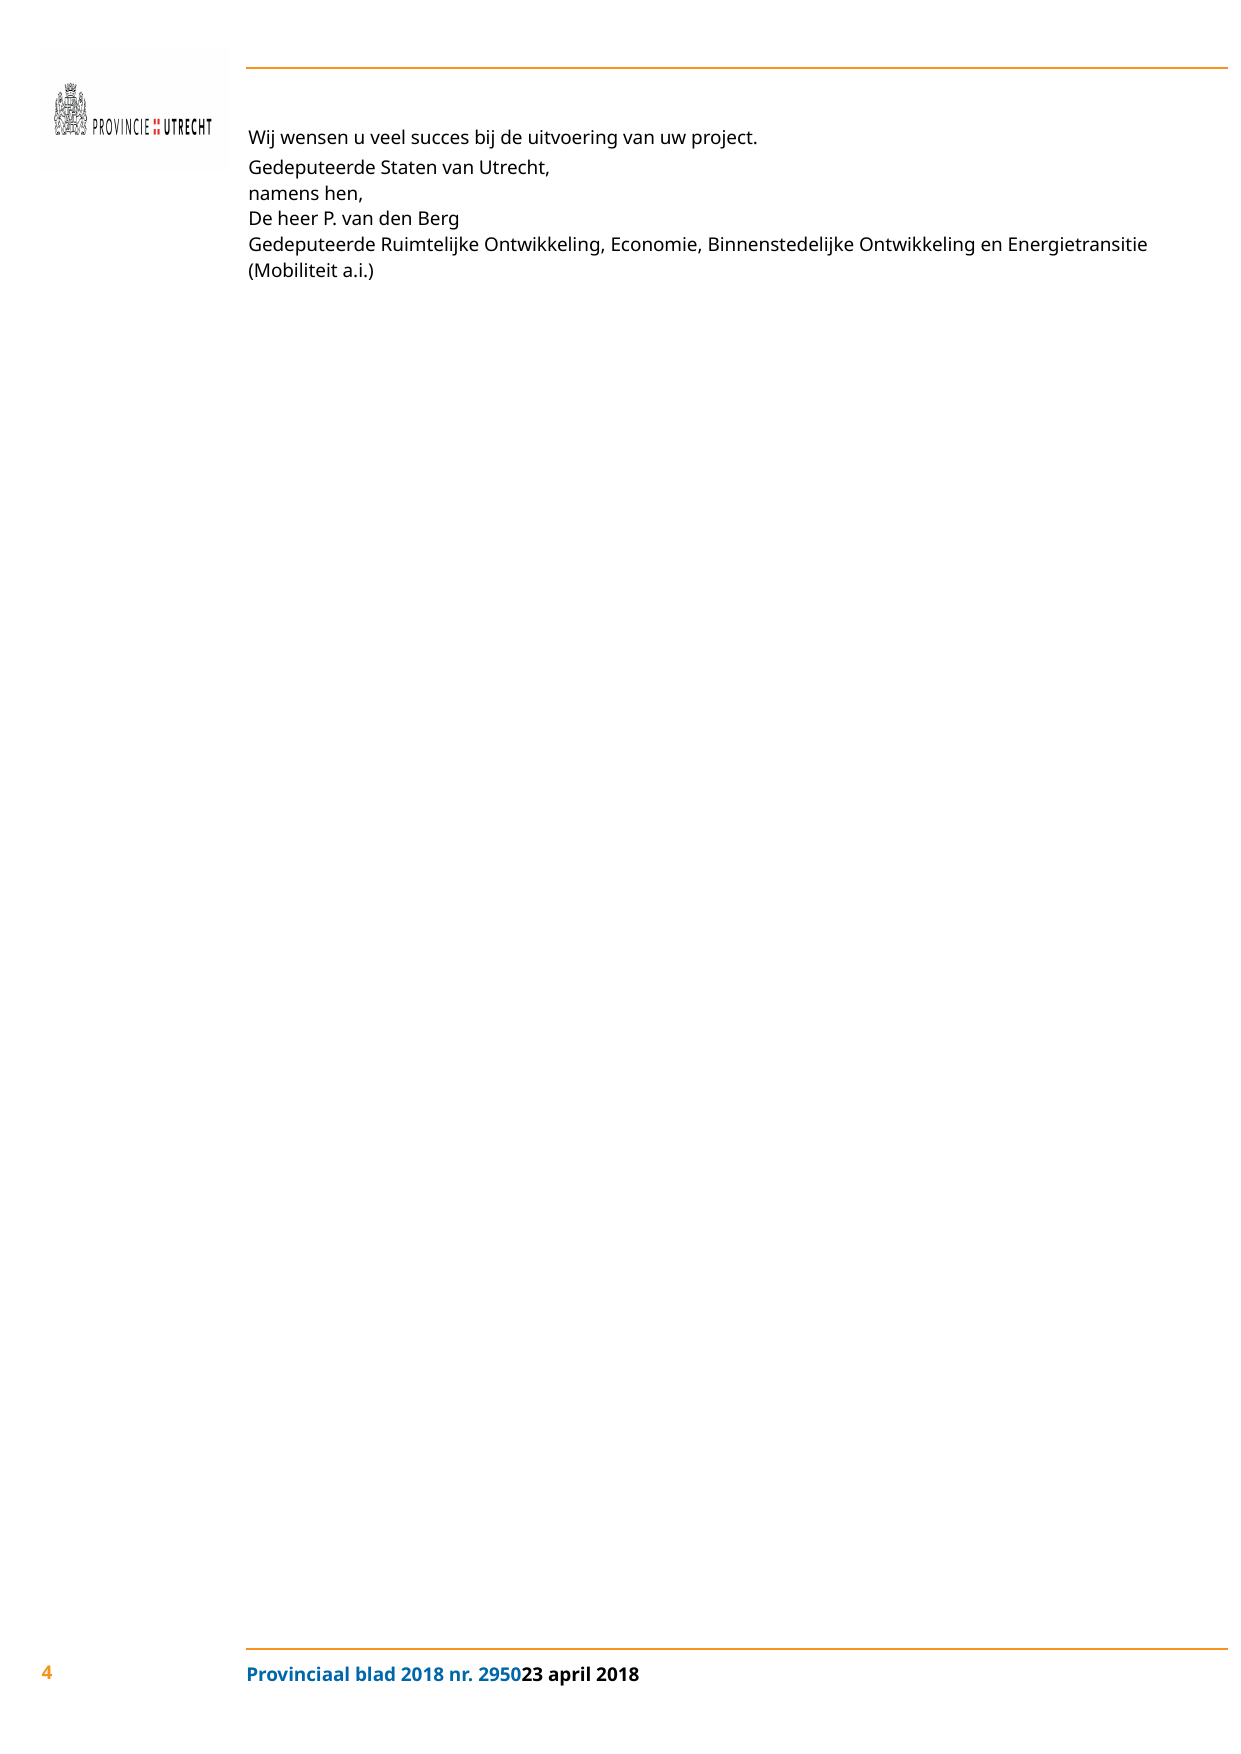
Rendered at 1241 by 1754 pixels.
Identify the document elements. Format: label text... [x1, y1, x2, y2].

text Wij wensen u veel succes bij de uitvoering van uw project. [248, 124, 1152, 150]
text namens hen, [248, 180, 1152, 205]
text Gedeputeerde Staten van Utrecht, [248, 154, 1152, 180]
text De heer P. van den Berg [248, 205, 1152, 231]
text Gedeputeerde Ruimtelijke Ontwikkeling, Economie, Binnenstedelijke Ontwikkeling en Energietransitie (Mobiliteit a.i.) [248, 231, 1152, 283]
picture [41, 47, 231, 172]
